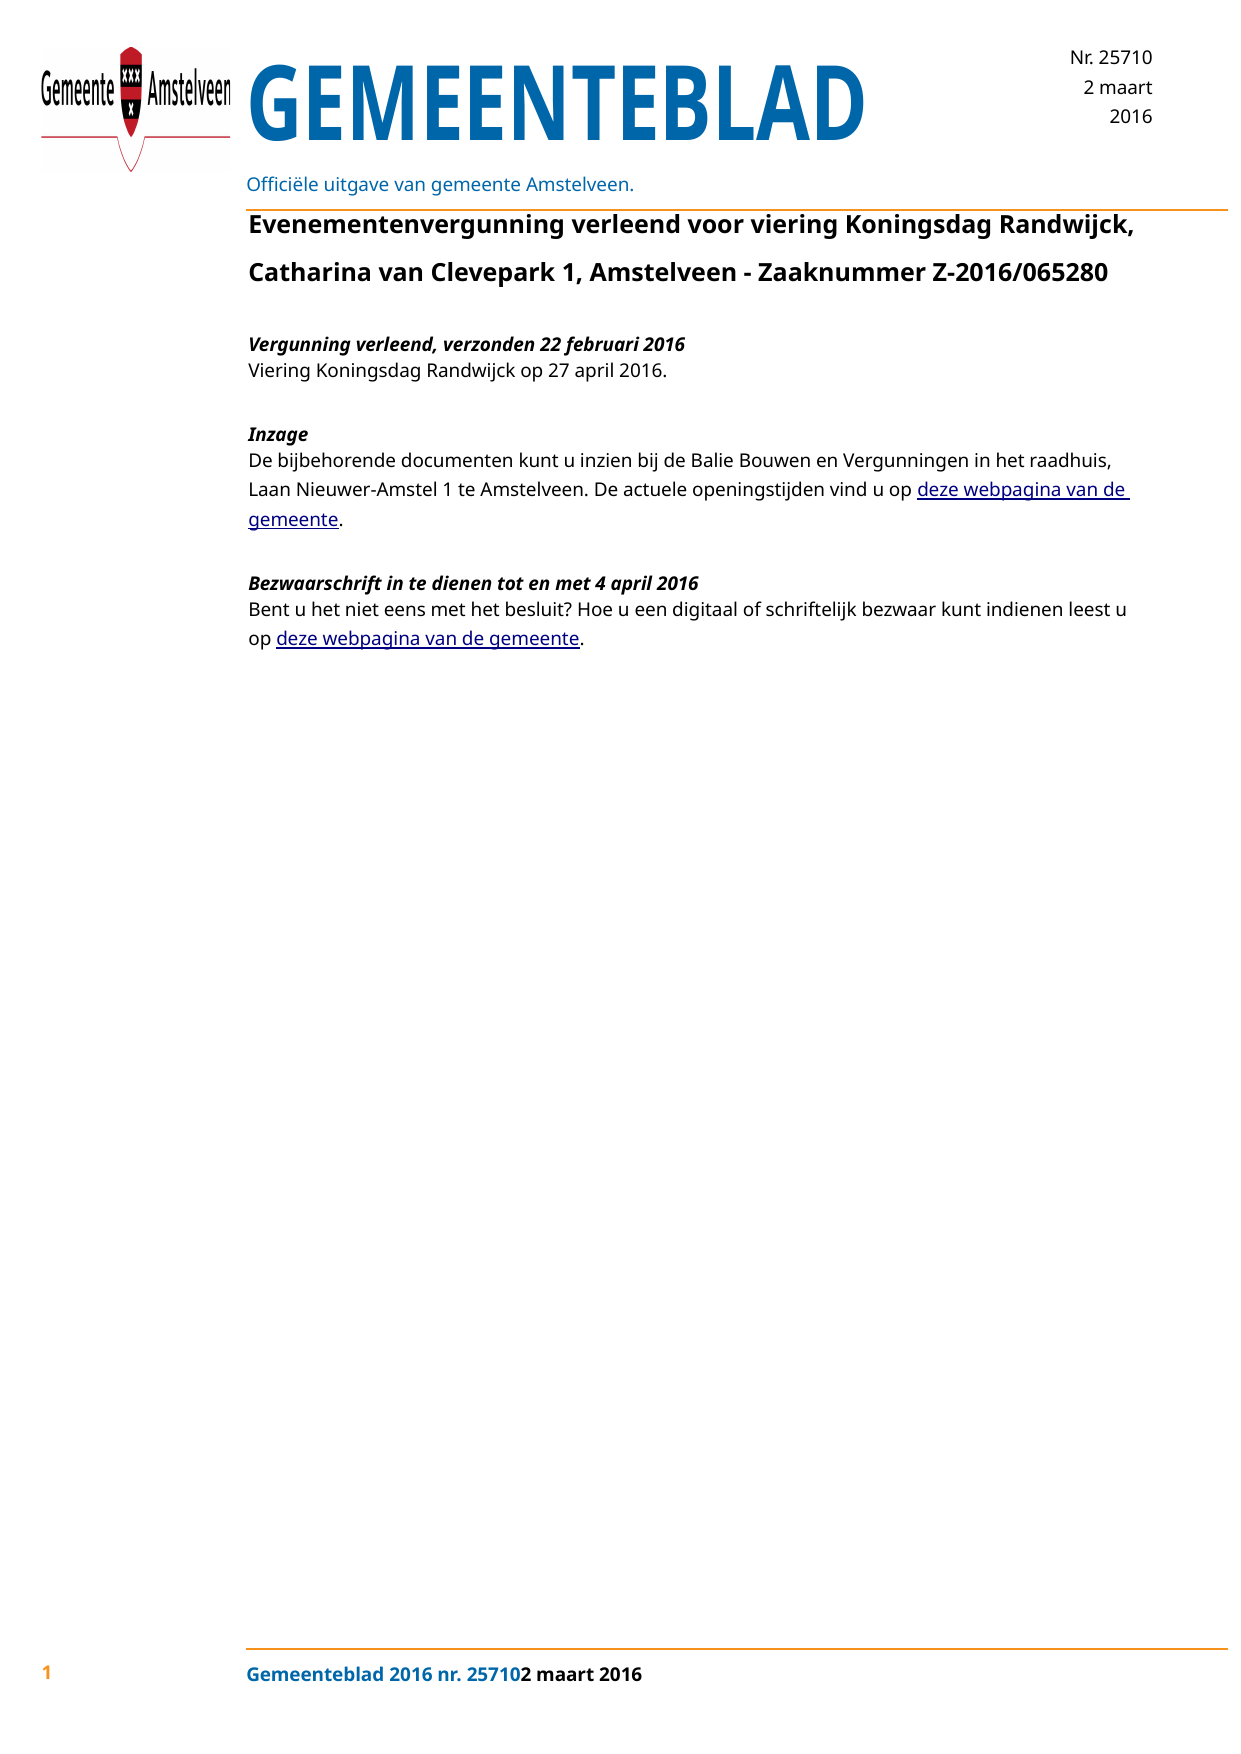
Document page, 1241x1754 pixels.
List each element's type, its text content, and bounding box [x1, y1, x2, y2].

picture [41, 47, 231, 172]
text Evenementenvergunning verleend voor viering Koningsdag Randwijck, Catharina van Clevepark 1, Amstelveen - Zaaknummer Z-2016/065280 [248, 211, 1152, 288]
text Viering Koningsdag Randwijck op 27 april 2016. [248, 357, 1152, 383]
text Vergunning verleend, verzonden 22 februari 2016 [248, 331, 1152, 357]
text De bijbehorende documenten kunt u inzien bij de Balie Bouwen en Vergunningen in het raadhuis, Laan Nieuwer-Amstel 1 te Amstelveen. De actuele openingstijden vind u op deze webpagina van de gemeente. [248, 447, 1152, 532]
text Bezwaarschrift in te dienen tot en met 4 april 2016 [248, 570, 1152, 596]
text Bent u het niet eens met het besluit? Hoe u een digitaal of schriftelijk bezwaar kunt indienen leest u op deze webpagina van de gemeente. [248, 596, 1152, 651]
text Inzage [248, 421, 1152, 447]
